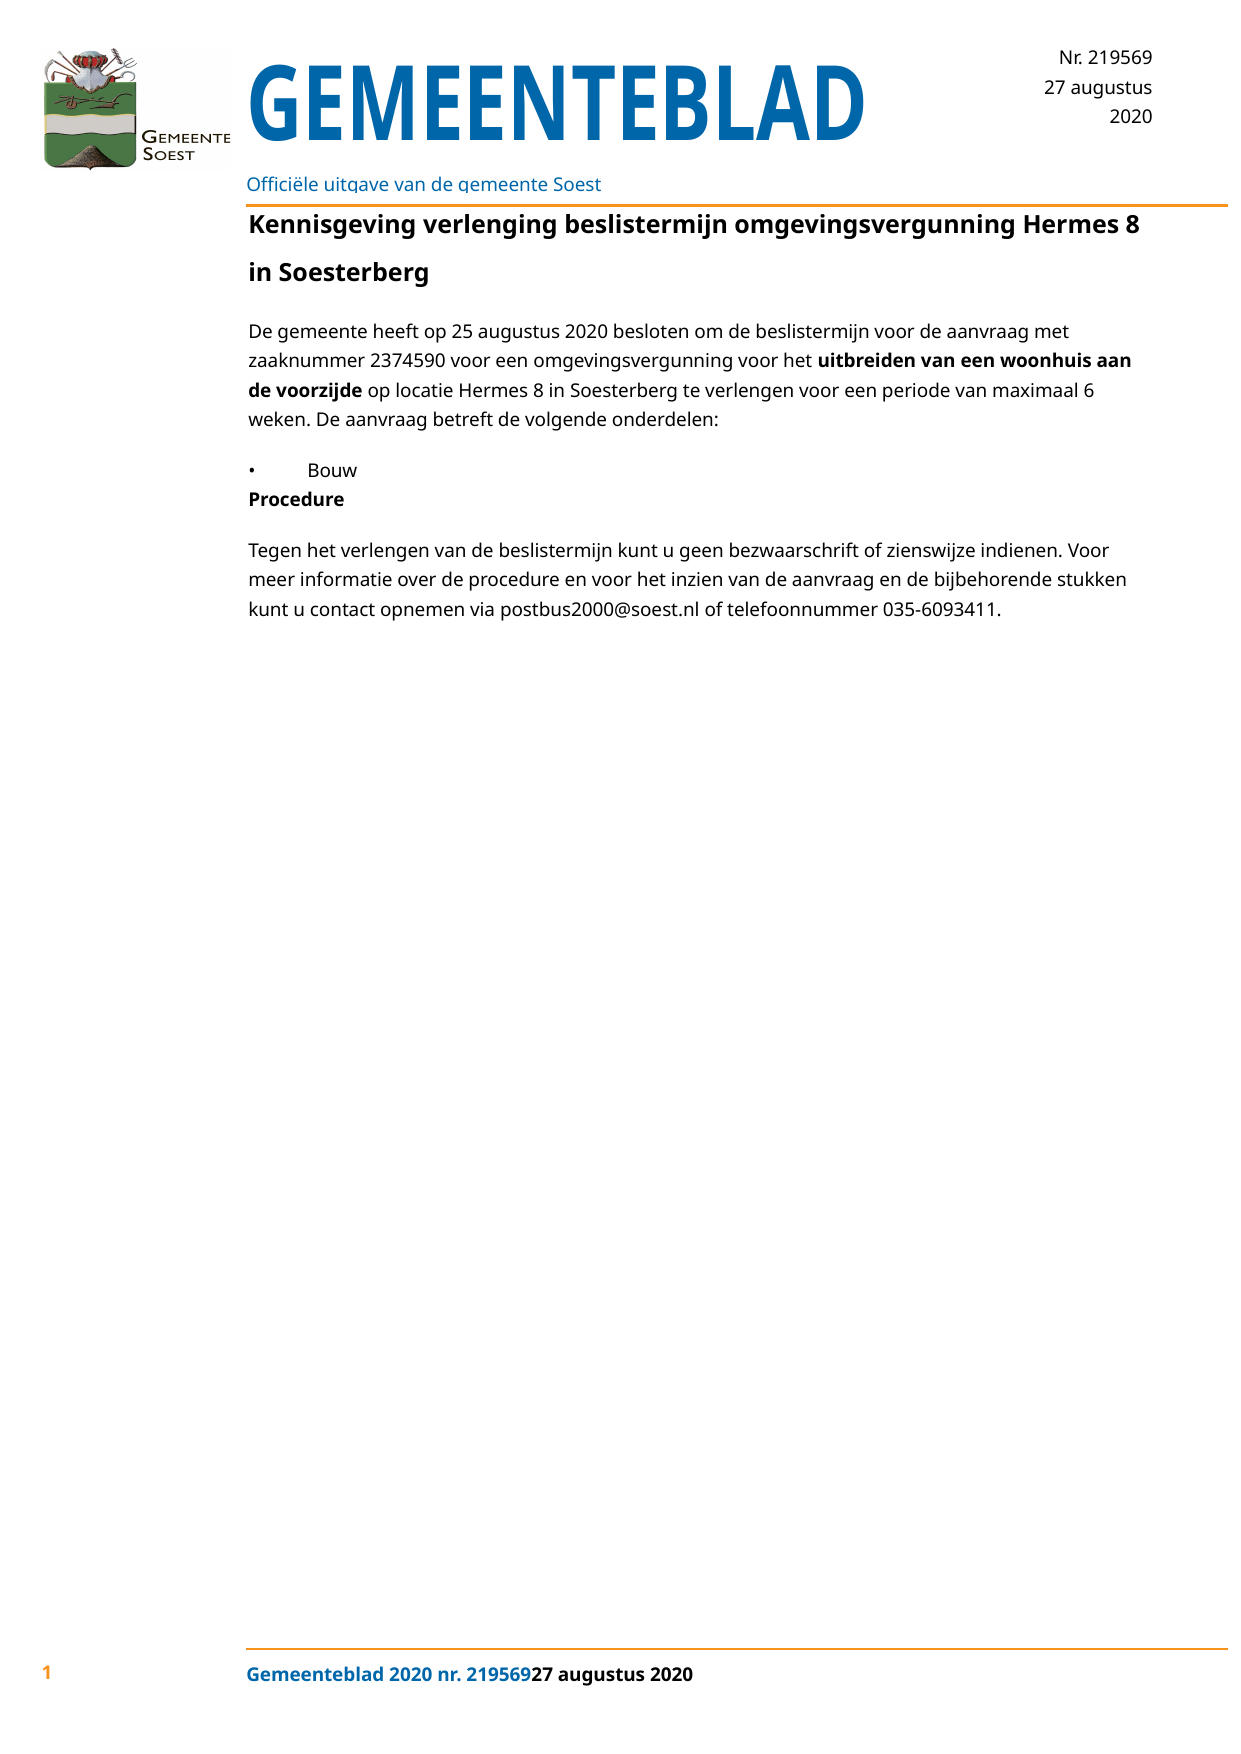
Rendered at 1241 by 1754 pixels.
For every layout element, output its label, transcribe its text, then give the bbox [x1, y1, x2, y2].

text Kennisgeving verlenging beslistermijn omgevingsvergunning Hermes 8 in Soesterberg [248, 207, 1152, 288]
text De gemeente heeft op 25 augustus 2020 besloten om de beslistermijn voor de aanvraag met zaaknummer 2374590 voor een omgevingsvergunning voor het uitbreiden van een woonhuis aan de voorzijde op locatie Hermes 8 in Soesterberg te verlengen voor een periode van maximaal 6 weken. De aanvraag betreft de volgende onderdelen: [248, 318, 1152, 432]
picture [41, 47, 231, 172]
text Tegen het verlengen van de beslistermijn kunt u geen bezwaarschrift of zienswijze indienen. Voor meer informatie over de procedure en voor het inzien van de aanvraag en de bijbehorende stukken kunt u contact opnemen via postbus2000@soest.nl of telefoonnummer 035-6093411. [248, 537, 1152, 622]
text Procedure [248, 487, 1152, 512]
list Bouw [248, 457, 1152, 483]
